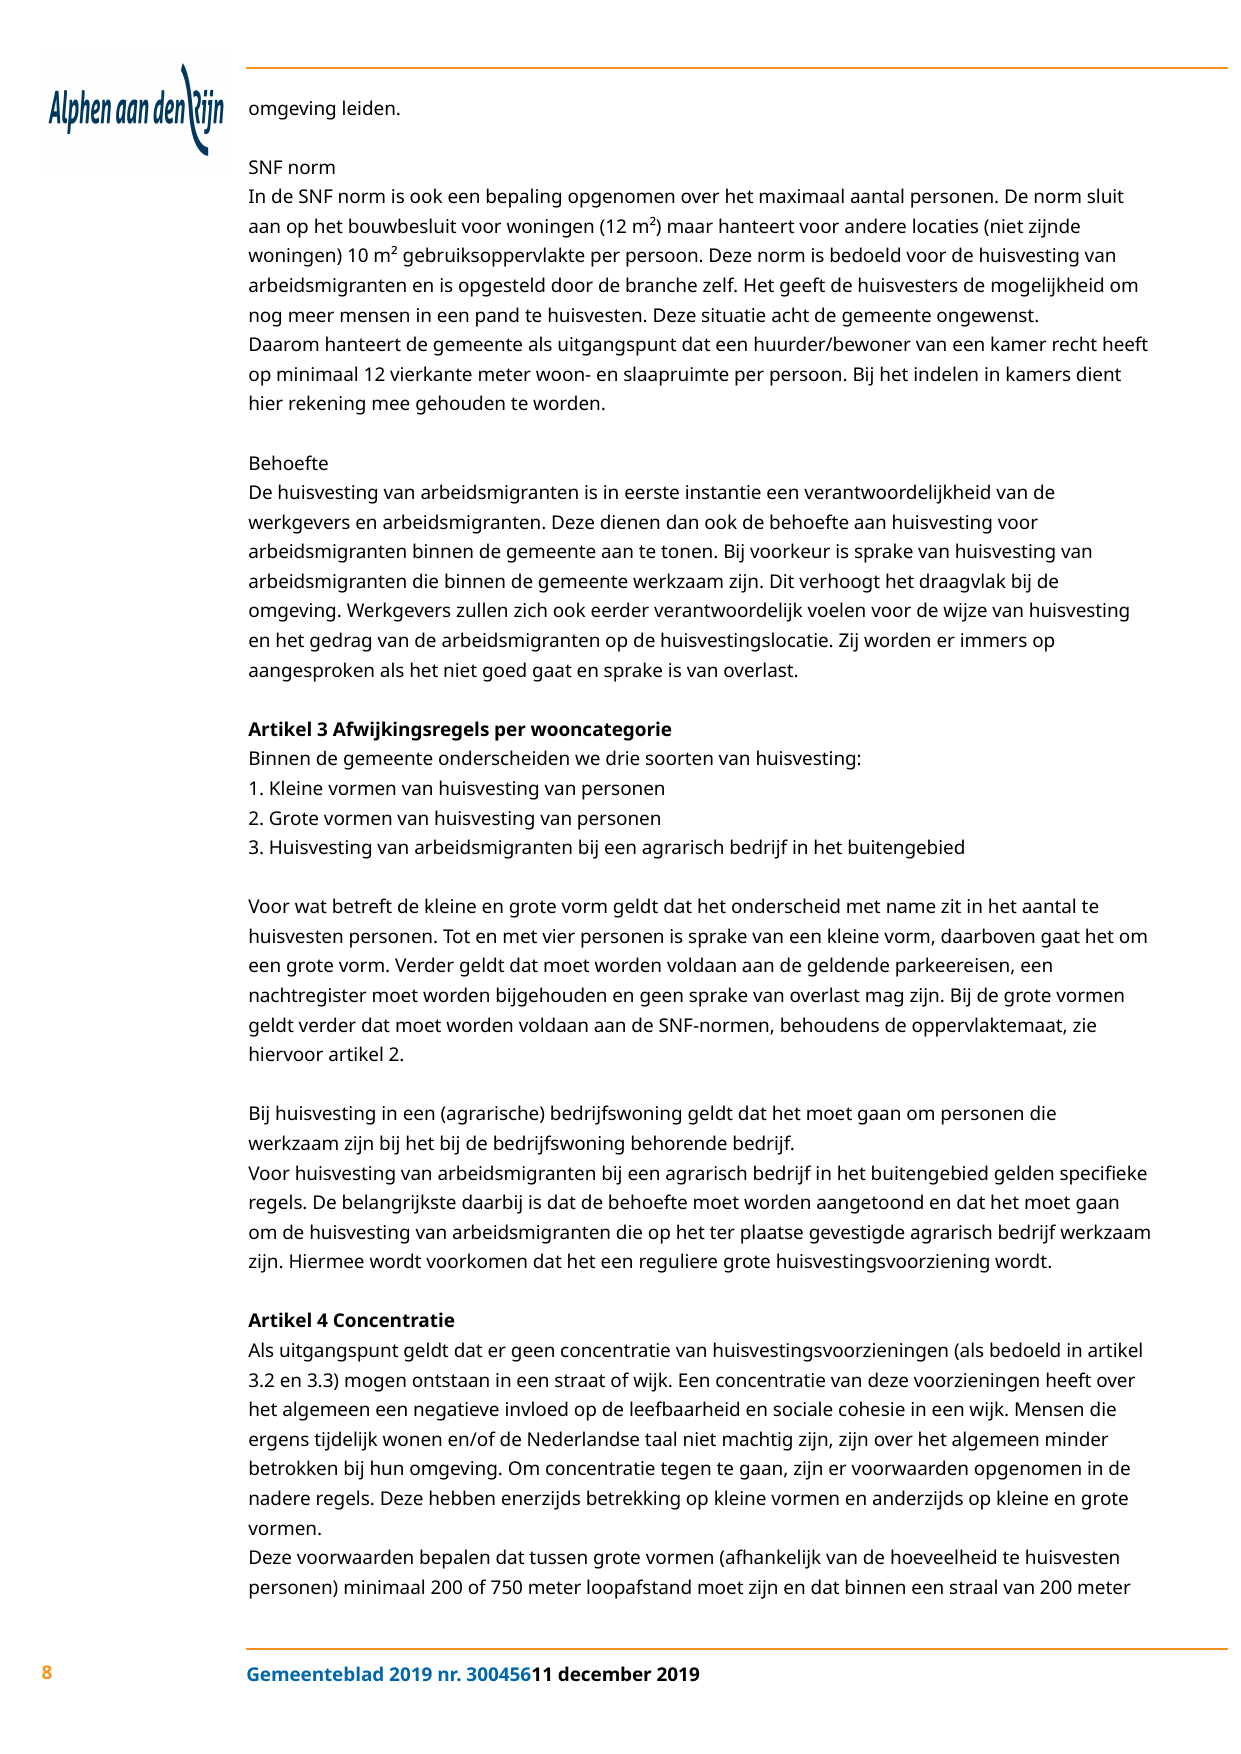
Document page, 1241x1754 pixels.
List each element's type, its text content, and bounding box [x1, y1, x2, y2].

picture [41, 47, 231, 172]
text Voor wat betreft de kleine en grote vorm geldt dat het onderscheid met name zit in het aantal te huisvesten personen. Tot en met vier personen is sprake van een kleine vorm, daarboven gaat het om een grote vorm. Verder geldt dat moet worden voldaan aan de geldende parkeereisen, een nachtregister moet worden bijgehouden en geen sprake van overlast mag zijn. Bij de grote vormen geldt verder dat moet worden voldaan aan de SNF-normen, behoudens de oppervlaktemaat, zie hiervoor artikel 2. [248, 893, 1152, 1067]
text 3. Huisvesting van arbeidsmigranten bij een agrarisch bedrijf in het buitengebied [248, 834, 1152, 860]
text Als uitgangspunt geldt dat er geen concentratie van huisvestingsvoorzieningen (als bedoeld in artikel 3.2 en 3.3) mogen ontstaan in een straat of wijk. Een concentratie van deze voorzieningen heeft over het algemeen een negatieve invloed op de leefbaarheid en sociale cohesie in een wijk. Mensen die ergens tijdelijk wonen en/of de Nederlandse taal niet machtig zijn, zijn over het algemeen minder betrokken bij hun omgeving. Om concentratie tegen te gaan, zijn er voorwaarden opgenomen in de nadere regels. Deze hebben enerzijds betrekking op kleine vormen en anderzijds op kleine en grote vormen. [248, 1337, 1152, 1541]
text Bij huisvesting in een (agrarische) bedrijfswoning geldt dat het moet gaan om personen die werkzaam zijn bij het bij de bedrijfswoning behorende bedrijf. [248, 1101, 1152, 1156]
text omgeving leiden. [248, 95, 1152, 121]
text Deze voorwaarden bepalen dat tussen grote vormen (afhankelijk van de hoeveelheid te huisvesten personen) minimaal 200 of 750 meter loopafstand moet zijn en dat binnen een straal van 200 meter [248, 1544, 1152, 1600]
text SNF norm [248, 154, 1152, 180]
text Voor huisvesting van arbeidsmigranten bij een agrarisch bedrijf in het buitengebied gelden specifieke regels. De belangrijkste daarbij is dat de behoefte moet worden aangetoond en dat het moet gaan om de huisvesting van arbeidsmigranten die op het ter plaatse gevestigde agrarisch bedrijf werkzaam zijn. Hiermee wordt voorkomen dat het een reguliere grote huisvestingsvoorziening wordt. [248, 1160, 1152, 1274]
text In de SNF norm is ook een bepaling opgenomen over het maximaal aantal personen. De norm sluit aan op het bouwbesluit voor woningen (12 m²) maar hanteert voor andere locaties (niet zijnde woningen) 10 m² gebruiksoppervlakte per persoon. Deze norm is bedoeld voor de huisvesting van arbeidsmigranten en is opgesteld door de branche zelf. Het geeft de huisvesters de mogelijkheid om nog meer mensen in een pand te huisvesten. Deze situatie acht de gemeente ongewenst. [248, 183, 1152, 328]
text Binnen de gemeente onderscheiden we drie soorten van huisvesting: [248, 746, 1152, 771]
text Behoefte [248, 450, 1152, 476]
text Daarom hanteert de gemeente als uitgangspunt dat een huurder/bewoner van een kamer recht heeft op minimaal 12 vierkante meter woon- en slaapruimte per persoon. Bij het indelen in kamers dient hier rekening mee gehouden te worden. [248, 331, 1152, 416]
text 1. Kleine vormen van huisvesting van personen [248, 775, 1152, 801]
text Artikel 4 Concentratie [248, 1308, 1152, 1333]
text 2. Grote vormen van huisvesting van personen [248, 805, 1152, 831]
text Artikel 3 Afwijkingsregels per wooncategorie [248, 716, 1152, 742]
text De huisvesting van arbeidsmigranten is in eerste instantie een verantwoordelijkheid van de werkgevers en arbeidsmigranten. Deze dienen dan ook de behoefte aan huisvesting voor arbeidsmigranten binnen de gemeente aan te tonen. Bij voorkeur is sprake van huisvesting van arbeidsmigranten die binnen de gemeente werkzaam zijn. Dit verhoogt het draagvlak bij de omgeving. Werkgevers zullen zich ook eerder verantwoordelijk voelen voor de wijze van huisvesting en het gedrag van de arbeidsmigranten op de huisvestingslocatie. Zij worden er immers op aangesproken als het niet goed gaat en sprake is van overlast. [248, 479, 1152, 683]
